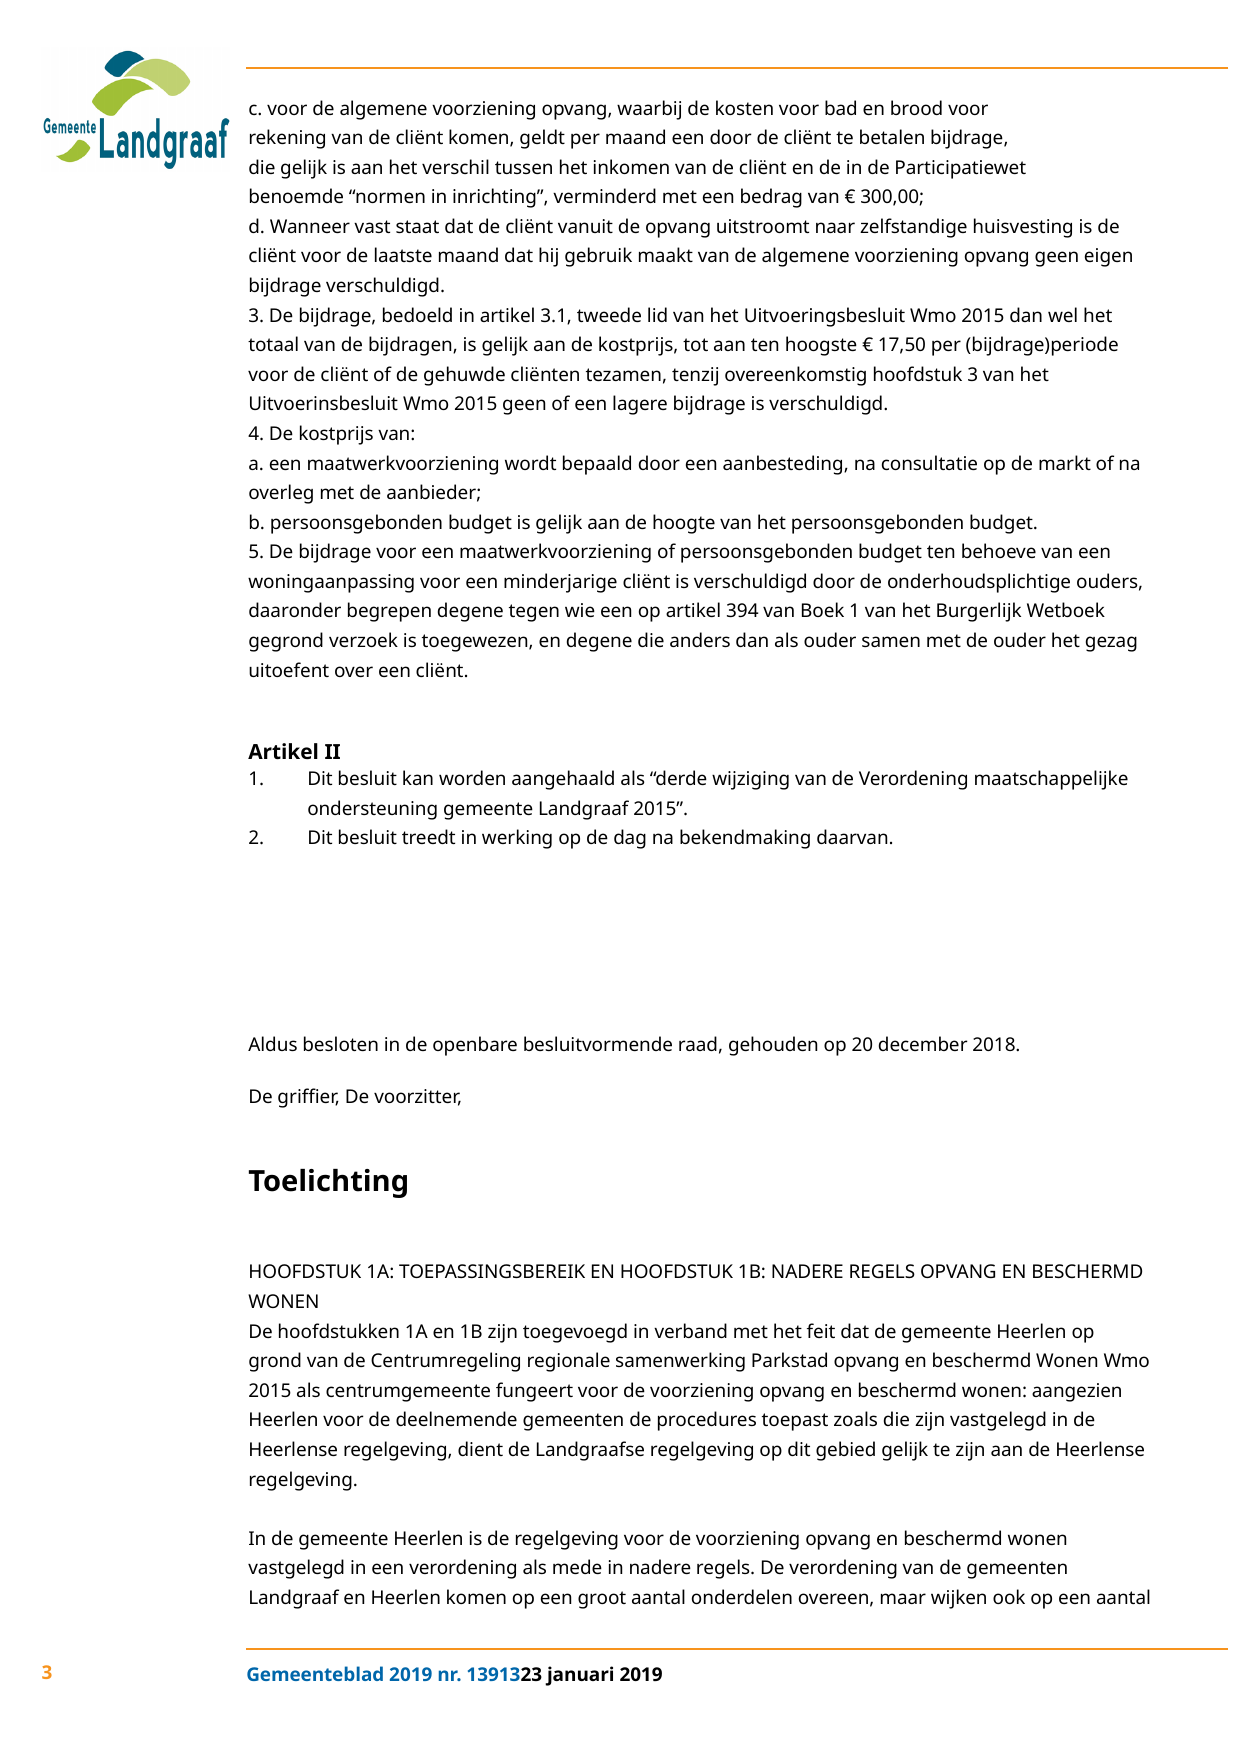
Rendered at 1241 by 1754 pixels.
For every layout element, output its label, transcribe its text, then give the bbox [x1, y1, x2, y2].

text Artikel II [248, 737, 1152, 765]
text b. persoonsgebonden budget is gelijk aan de hoogte van het persoonsgebonden budget. [248, 509, 1152, 535]
list Dit besluit kan worden aangehaald als “derde wijziging van de Verordening maatschappelijke ondersteuning gemeente Landgraaf 2015”. [248, 765, 1152, 821]
text Aldus besloten in de openbare besluitvormende raad, gehouden op 20 december 2018. [248, 1032, 1152, 1057]
text 5. De bijdrage voor een maatwerkvoorziening of persoonsgebonden budget ten behoeve van een woningaanpassing voor een minderjarige cliënt is verschuldigd door de onderhoudsplichtige ouders, daaronder begrepen degene tegen wie een op artikel 394 van Boek 1 van het Burgerlijk Wetboek gegrond verzoek is toegewezen, en degene die anders dan als ouder samen met de ouder het gezag uitoefent over een cliënt. [248, 538, 1152, 683]
text Toelichting [248, 1160, 1152, 1200]
text rekening van de cliënt komen, geldt per maand een door de cliënt te betalen bijdrage, [248, 124, 1152, 150]
list Dit besluit treedt in werking op de dag na bekendmaking daarvan. [248, 824, 1152, 850]
text d. Wanneer vast staat dat de cliënt vanuit de opvang uitstroomt naar zelfstandige huisvesting is de cliënt voor de laatste maand dat hij gebruik maakt van de algemene voorziening opvang geen eigen bijdrage verschuldigd. [248, 213, 1152, 298]
picture [41, 47, 231, 172]
text benoemde “normen in inrichting”, verminderd met een bedrag van € 300,00; [248, 183, 1152, 209]
text 4. De kostprijs van: [248, 420, 1152, 446]
text a. een maatwerkvoorziening wordt bepaald door een aanbesteding, na consultatie op de markt of na overleg met de aanbieder; [248, 450, 1152, 505]
text De hoofdstukken 1A en 1B zijn toegevoegd in verband met het feit dat de gemeente Heerlen op grond van de Centrumregeling regionale samenwerking Parkstad opvang en beschermd Wonen Wmo 2015 als centrumgemeente fungeert voor de voorziening opvang en beschermd wonen: aangezien Heerlen voor de deelnemende gemeenten de procedures toepast zoals die zijn vastgelegd in de Heerlense regelgeving, dient de Landgraafse regelgeving op dit gebied gelijk te zijn aan de Heerlense regelgeving. [248, 1318, 1152, 1491]
text De griffier, De voorzitter, [248, 1083, 1152, 1109]
text die gelijk is aan het verschil tussen het inkomen van de cliënt en de in de Participatiewet [248, 154, 1152, 180]
text In de gemeente Heerlen is de regelgeving voor de voorziening opvang en beschermd wonen vastgelegd in een verordening als mede in nadere regels. De verordening van de gemeenten Landgraaf en Heerlen komen op een groot aantal onderdelen overeen, maar wijken ook op een aantal [248, 1525, 1152, 1610]
text 3. De bijdrage, bedoeld in artikel 3.1, tweede lid van het Uitvoeringsbesluit Wmo 2015 dan wel het totaal van de bijdragen, is gelijk aan de kostprijs, tot aan ten hoogste € 17,50 per (bijdrage)periode voor de cliënt of de gehuwde cliënten tezamen, tenzij overeenkomstig hoofdstuk 3 van het Uitvoerinsbesluit Wmo 2015 geen of een lagere bijdrage is verschuldigd. [248, 302, 1152, 416]
text HOOFDSTUK 1A: TOEPASSINGSBEREIK EN HOOFDSTUK 1B: NADERE REGELS OPVANG EN BESCHERMD WONEN [248, 1259, 1152, 1314]
text c. voor de algemene voorziening opvang, waarbij de kosten voor bad en brood voor [248, 95, 1152, 121]
